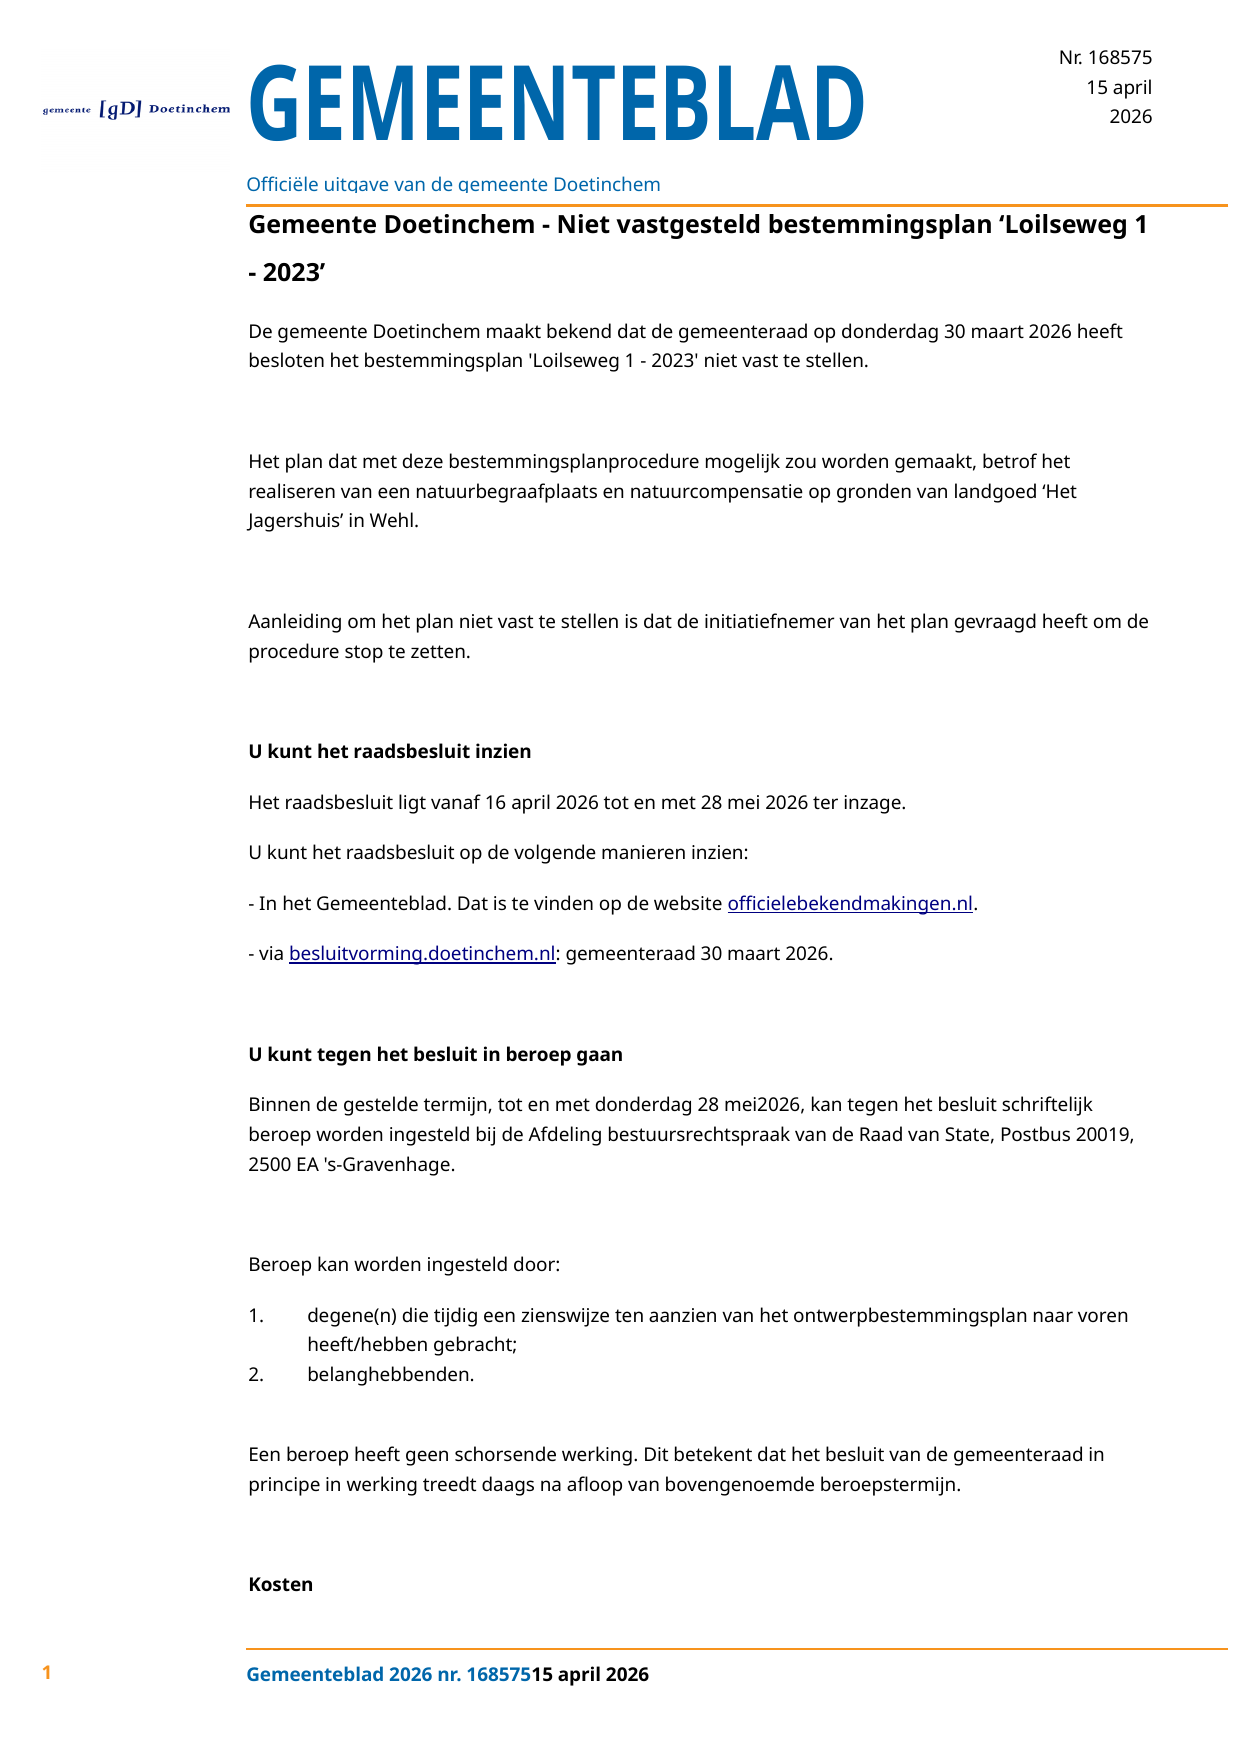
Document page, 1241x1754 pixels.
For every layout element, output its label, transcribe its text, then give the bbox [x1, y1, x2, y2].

text U kunt het raadsbesluit op de volgende manieren inzien: [248, 839, 1152, 865]
text Beroep kan worden ingesteld door: [248, 1252, 1152, 1277]
text Gemeente Doetinchem - Niet vastgesteld bestemmingsplan ‘Loilseweg 1 - 2023’ [248, 207, 1152, 288]
text Het raadsbesluit ligt vanaf 16 april 2026 tot en met 28 mei 2026 ter inzage. [248, 789, 1152, 815]
text De gemeente Doetinchem maakt bekend dat de gemeenteraad op donderdag 30 maart 2026 heeft besloten het bestemmingsplan 'Loilseweg 1 - 2023' niet vast te stellen. [248, 318, 1152, 373]
text U kunt het raadsbesluit inzien [248, 739, 1152, 764]
text Kosten [248, 1572, 1152, 1597]
text Het plan dat met deze bestemmingsplanprocedure mogelijk zou worden gemaakt, betrof het realiseren van een natuurbegraafplaats en natuurcompensatie op gronden van landgoed ‘Het Jagershuis’ in Wehl. [248, 448, 1152, 533]
text - via besluitvorming.doetinchem.nl: gemeenteraad 30 maart 2026. [248, 940, 1152, 966]
text Een beroep heeft geen schorsende werking. Dit betekent dat het besluit van de gemeenteraad in principe in werking treedt daags na afloop van bovengenoemde beroepstermijn. [248, 1441, 1152, 1497]
list belanghebbenden. [248, 1361, 1152, 1387]
picture [41, 47, 231, 172]
text Binnen de gestelde termijn, tot en met donderdag 28 mei2026, kan tegen het besluit schriftelijk beroep worden ingesteld bij de Afdeling bestuursrechtspraak van de Raad van State, Postbus 20019, 2500 EA 's-Gravenhage. [248, 1092, 1152, 1177]
text - In het Gemeenteblad. Dat is te vinden op de website officielebekendmakingen.nl. [248, 890, 1152, 916]
text U kunt tegen het besluit in beroep gaan [248, 1041, 1152, 1067]
list degene(n) die tijdig een zienswijze ten aanzien van het ontwerpbestemmingsplan naar voren heeft/hebben gebracht; [248, 1302, 1152, 1357]
text Aanleiding om het plan niet vast te stellen is dat de initiatiefnemer van het plan gevraagd heeft om de procedure stop te zetten. [248, 608, 1152, 664]
